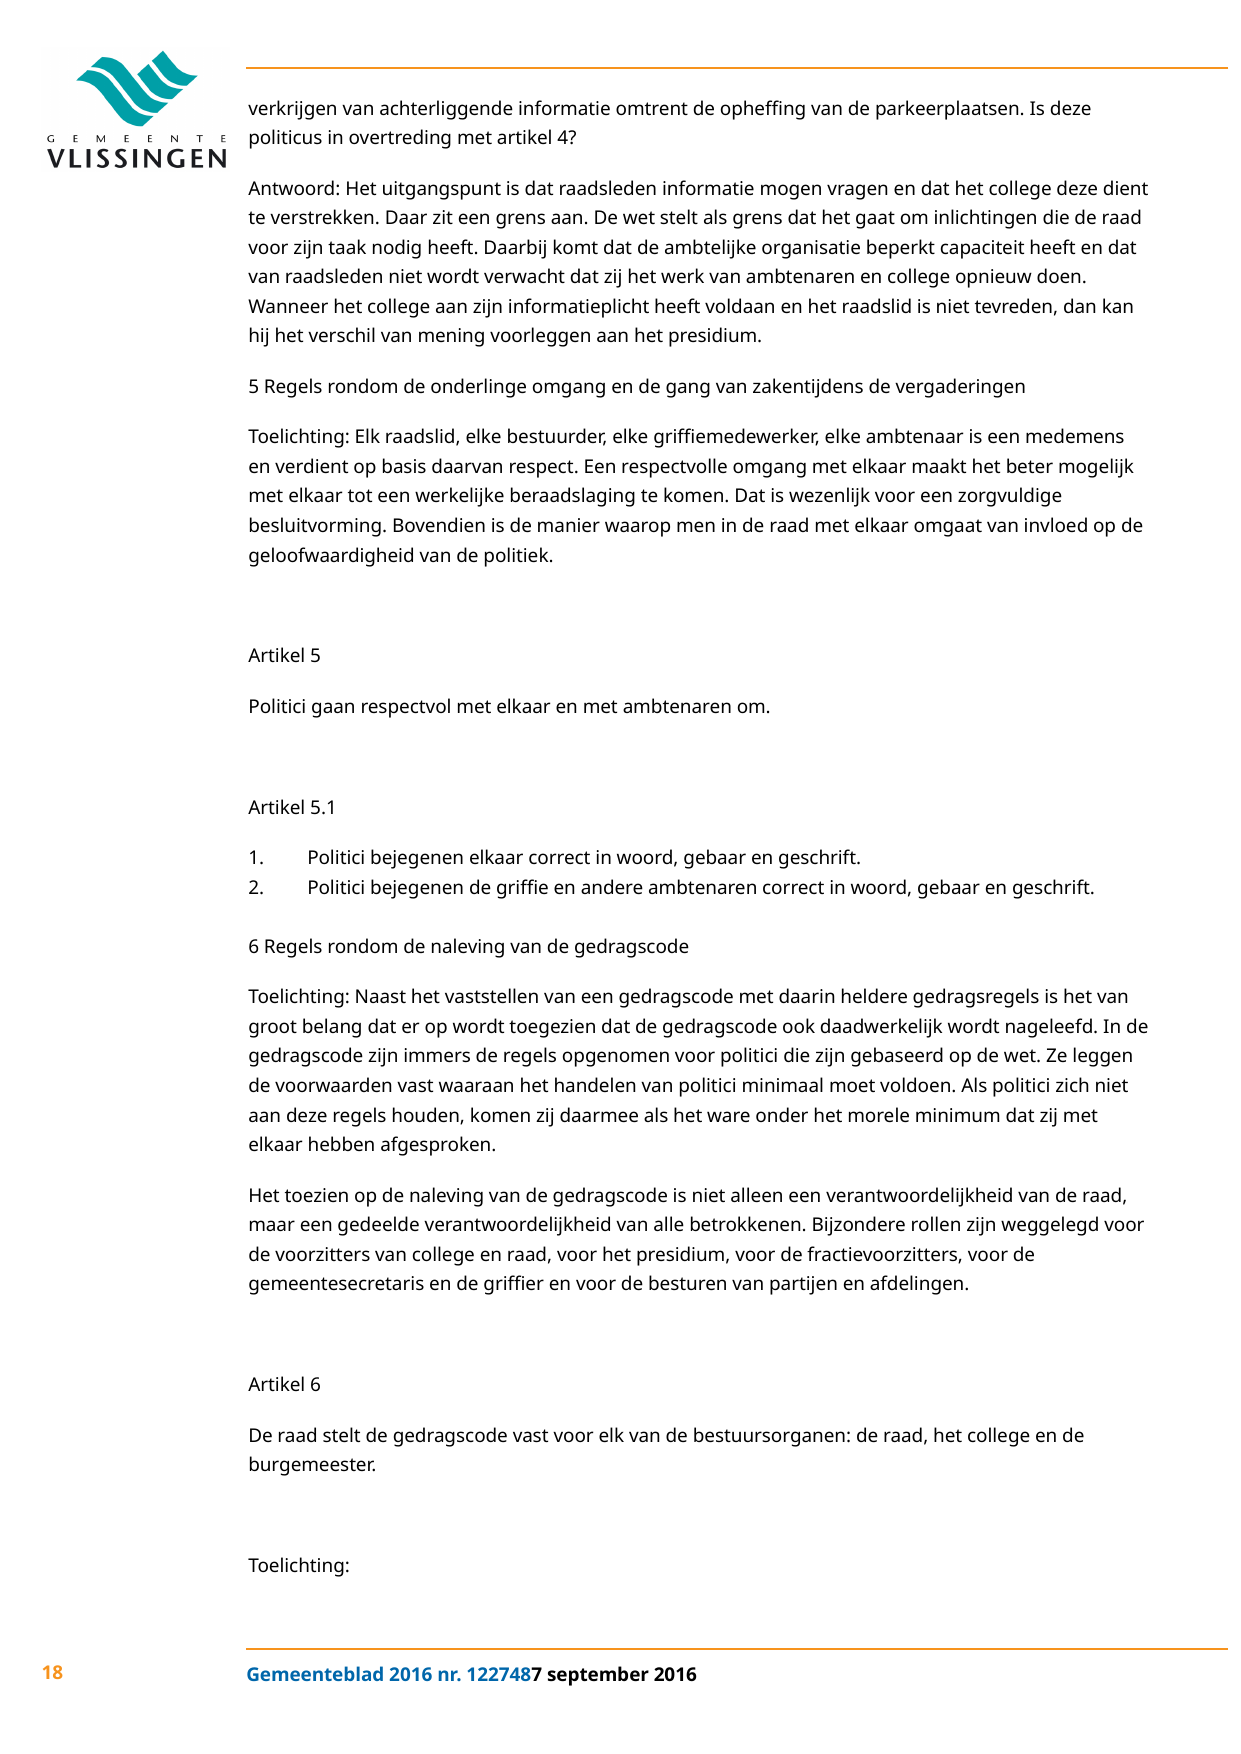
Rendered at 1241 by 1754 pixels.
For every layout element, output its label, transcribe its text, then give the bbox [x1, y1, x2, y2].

text 5 Regels rondom de onderlinge omgang en de gang van zakentijdens de vergaderingen [248, 373, 1152, 399]
list Politici bejegenen de griffie en andere ambtenaren correct in woord, gebaar en geschrift. [248, 874, 1152, 900]
text Het toezien op de naleving van de gedragscode is niet alleen een verantwoordelijkheid van de raad, maar een gedeelde verantwoordelijkheid van alle betrokkenen. Bijzondere rollen zijn weggelegd voor de voorzitters van college en raad, voor het presidium, voor de fractievoorzitters, voor de gemeentesecretaris en de griffier en voor de besturen van partijen en afdelingen. [248, 1182, 1152, 1296]
text Artikel 5 [248, 643, 1152, 668]
picture [41, 47, 231, 172]
text Artikel 5.1 [248, 794, 1152, 820]
text verkrijgen van achterliggende informatie omtrent de opheffing van de parkeerplaatsen. Is deze politicus in overtreding met artikel 4? [248, 95, 1152, 150]
text Artikel 6 [248, 1371, 1152, 1397]
text 6 Regels rondom de naleving van de gedragscode [248, 933, 1152, 959]
text Politici gaan respectvol met elkaar en met ambtenaren om. [248, 693, 1152, 719]
text Toelichting: Naast het vaststellen van een gedragscode met daarin heldere gedragsregels is het van groot belang dat er op wordt toegezien dat de gedragscode ook daadwerkelijk wordt nageleefd. In de gedragscode zijn immers de regels opgenomen voor politici die zijn gebaseerd op de wet. Ze leggen de voorwaarden vast waaraan het handelen van politici minimaal moet voldoen. Als politici zich niet aan deze regels houden, komen zij daarmee als het ware onder het morele minimum dat zij met elkaar hebben afgesproken. [248, 983, 1152, 1157]
text Antwoord: Het uitgangspunt is dat raadsleden informatie mogen vragen en dat het college deze dient te verstrekken. Daar zit een grens aan. De wet stelt als grens dat het gaat om inlichtingen die de raad voor zijn taak nodig heeft. Daarbij komt dat de ambtelijke organisatie beperkt capaciteit heeft en dat van raadsleden niet wordt verwacht dat zij het werk van ambtenaren en college opnieuw doen. Wanneer het college aan zijn informatieplicht heeft voldaan en het raadslid is niet tevreden, dan kan hij het verschil van mening voorleggen aan het presidium. [248, 175, 1152, 348]
text De raad stelt de gedragscode vast voor elk van de bestuursorganen: de raad, het college en de burgemeester. [248, 1422, 1152, 1477]
text Toelichting: Elk raadslid, elke bestuurder, elke griffiemedewerker, elke ambtenaar is een medemens en verdient op basis daarvan respect. Een respectvolle omgang met elkaar maakt het beter mogelijk met elkaar tot een werkelijke beraadslaging te komen. Dat is wezenlijk voor een zorgvuldige besluitvorming. Bovendien is de manier waarop men in de raad met elkaar omgaat van invloed op de geloofwaardigheid van de politiek. [248, 423, 1152, 568]
text Toelichting: [248, 1552, 1152, 1578]
list Politici bejegenen elkaar correct in woord, gebaar en geschrift. [248, 844, 1152, 870]
